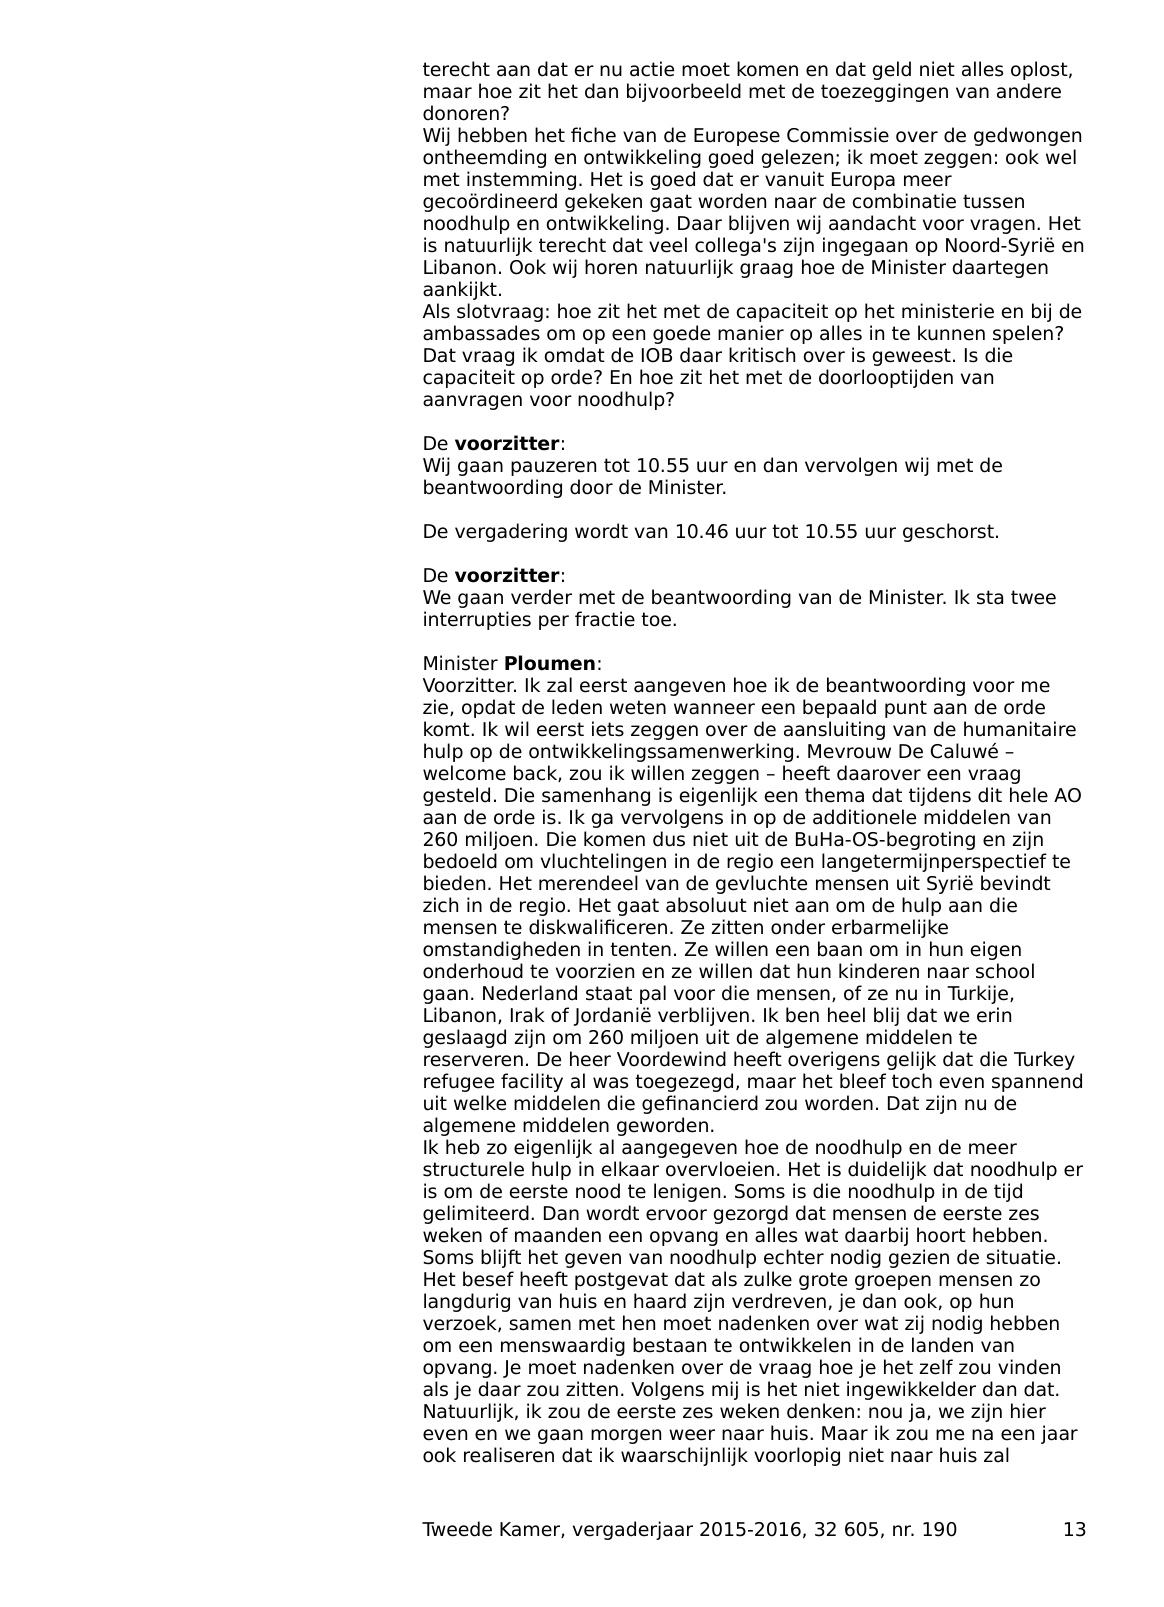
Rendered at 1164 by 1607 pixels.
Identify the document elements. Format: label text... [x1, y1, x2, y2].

text Voorzitter. Ik zal eerst aangeven hoe ik de beantwoording voor me zie, opdat de leden weten wanneer een bepaald punt aan de orde komt. Ik wil eerst iets zeggen over de aansluiting van de humanitaire hulp op de ontwikkelingssamenwerking. Mevrouw De Caluwé – welcome back, zou ik willen zeggen – heeft daarover een vraag gesteld. Die samenhang is eigenlijk een thema dat tijdens dit hele AO aan de orde is. Ik ga vervolgens in op de additionele middelen van 260 miljoen. Die komen dus niet uit de BuHa-OS-begroting en zijn bedoeld om vluchtelingen in de regio een langetermijnperspectief te bieden. Het merendeel van de gevluchte mensen uit Syrië bevindt zich in de regio. Het gaat absoluut niet aan om de hulp aan die mensen te diskwalificeren. Ze zitten onder erbarmelijke omstandigheden in tenten. Ze willen een baan om in hun eigen onderhoud te voorzien en ze willen dat hun kinderen naar school gaan. Nederland staat pal voor die mensen, of ze nu in Turkije, Libanon, Irak of Jordanië verblijven. Ik ben heel blij dat we erin geslaagd zijn om 260 miljoen uit de algemene middelen te reserveren. De heer Voordewind heeft overigens gelijk dat die Turkey refugee facility al was toegezegd, maar het bleef toch even spannend uit welke middelen die gefinancierd zou worden. Dat zijn nu de algemene middelen geworden. [422, 675, 1087, 1137]
text Ik heb zo eigenlijk al aangegeven hoe de noodhulp en de meer structurele hulp in elkaar overvloeien. Het is duidelijk dat noodhulp er is om de eerste nood te lenigen. Soms is die noodhulp in de tijd gelimiteerd. Dan wordt ervoor gezorgd dat mensen de eerste zes weken of maanden een opvang en alles wat daarbij hoort hebben. Soms blijft het geven van noodhulp echter nodig gezien de situatie. Het besef heeft postgevat dat als zulke grote groepen mensen zo langdurig van huis en haard zijn verdreven, je dan ook, op hun verzoek, samen met hen moet nadenken over wat zij nodig hebben om een menswaardig bestaan te ontwikkelen in de landen van opvang. Je moet nadenken over de vraag hoe je het zelf zou vinden als je daar zou zitten. Volgens mij is het niet ingewikkelder dan dat. Natuurlijk, ik zou de eerste zes weken denken: nou ja, we zijn hier even en we gaan morgen weer naar huis. Maar ik zou me na een jaar ook realiseren dat ik waarschijnlijk voorlopig niet naar huis zal [422, 1137, 1087, 1467]
text De voorzitter: [422, 433, 1087, 455]
text Als slotvraag: hoe zit het met de capaciteit op het ministerie en bij de ambassades om op een goede manier op alles in te kunnen spelen? Dat vraag ik omdat de IOB daar kritisch over is geweest. Is die capaciteit op orde? En hoe zit het met de doorlooptijden van aanvragen voor noodhulp? [422, 301, 1087, 411]
text De vergadering wordt van 10.46 uur tot 10.55 uur geschorst. [422, 521, 1087, 543]
text Wij hebben het fiche van de Europese Commissie over de gedwongen ontheemding en ontwikkeling goed gelezen; ik moet zeggen: ook wel met instemming. Het is goed dat er vanuit Europa meer gecoördineerd gekeken gaat worden naar de combinatie tussen noodhulp en ontwikkeling. Daar blijven wij aandacht voor vragen. Het is natuurlijk terecht dat veel collega's zijn ingegaan op Noord-Syrië en Libanon. Ook wij horen natuurlijk graag hoe de Minister daartegen aankijkt. [422, 125, 1087, 301]
text Minister Ploumen: [422, 653, 1087, 675]
text Wij gaan pauzeren tot 10.55 uur en dan vervolgen wij met de beantwoording door de Minister. [422, 455, 1087, 499]
text terecht aan dat er nu actie moet komen en dat geld niet alles oplost, maar hoe zit het dan bijvoorbeeld met de toezeggingen van andere donoren? [422, 59, 1087, 125]
text De voorzitter: [422, 565, 1087, 587]
text We gaan verder met de beantwoording van de Minister. Ik sta twee interrupties per fractie toe. [422, 587, 1087, 631]
